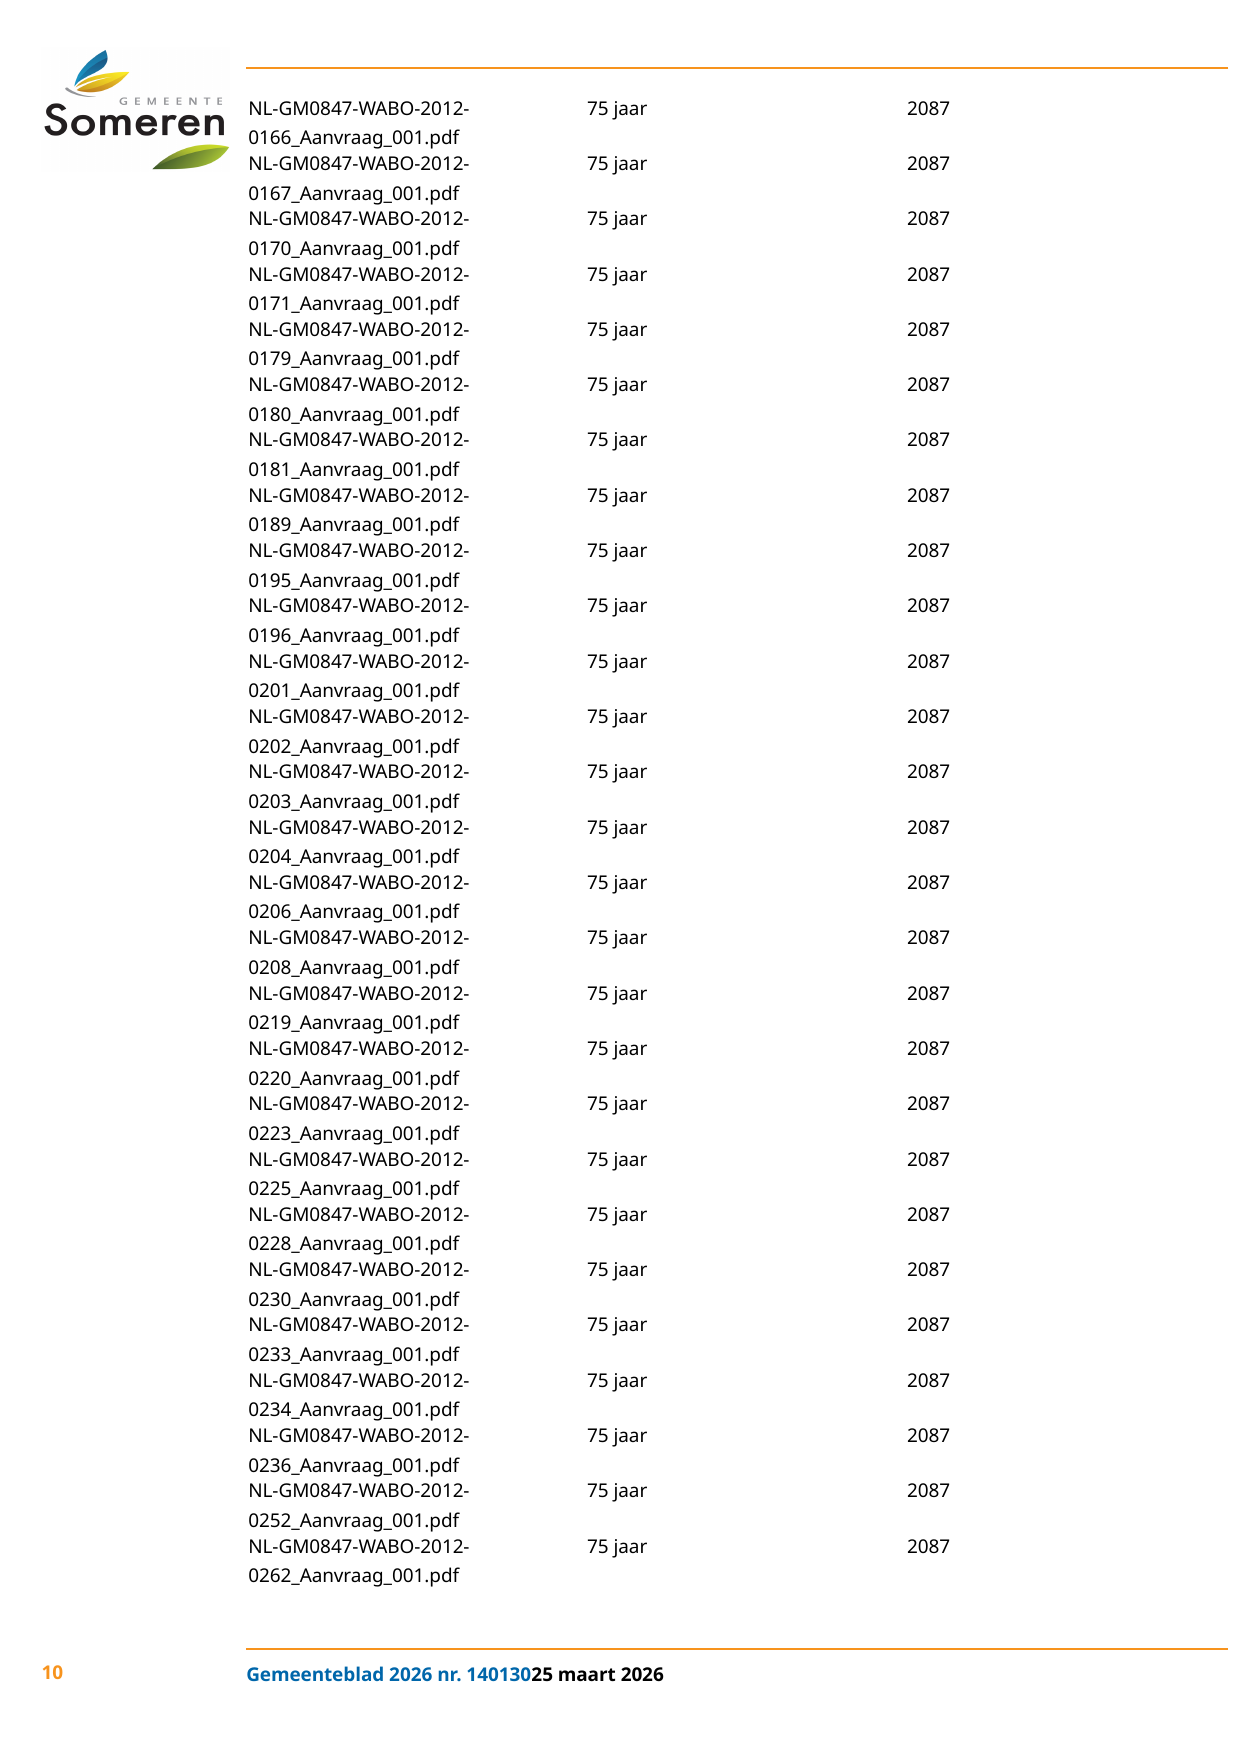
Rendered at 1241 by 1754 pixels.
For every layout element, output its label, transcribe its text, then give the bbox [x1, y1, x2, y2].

table_cell 75 jaar [587, 869, 907, 924]
table_cell NL-GM0847-WABO-2012-0234_Aanvraag_001.pdf [248, 1367, 587, 1422]
table_cell 2087 [907, 1146, 1152, 1201]
table_cell 2087 [907, 925, 1152, 980]
table_cell 2087 [907, 648, 1152, 703]
table_cell 75 jaar [587, 593, 907, 648]
table_cell 2087 [907, 1201, 1152, 1256]
table_cell 75 jaar [587, 1478, 907, 1533]
table_cell 75 jaar [587, 1533, 907, 1588]
table_cell 75 jaar [587, 1367, 907, 1422]
table_cell 75 jaar [587, 1422, 907, 1478]
table_cell 75 jaar [587, 703, 907, 758]
table_cell NL-GM0847-WABO-2012-0181_Aanvraag_001.pdf [248, 427, 587, 482]
table_cell NL-GM0847-WABO-2012-0180_Aanvraag_001.pdf [248, 371, 587, 427]
table_cell NL-GM0847-WABO-2012-0171_Aanvraag_001.pdf [248, 261, 587, 316]
table_cell 2087 [907, 261, 1152, 316]
table_cell NL-GM0847-WABO-2012-0206_Aanvraag_001.pdf [248, 869, 587, 924]
table_cell 75 jaar [587, 205, 907, 261]
table_cell 75 jaar [587, 427, 907, 482]
table_cell NL-GM0847-WABO-2012-0204_Aanvraag_001.pdf [248, 814, 587, 869]
table_cell 2087 [907, 205, 1152, 261]
table_cell 2087 [907, 1422, 1152, 1478]
table_cell 75 jaar [587, 482, 907, 537]
table_cell 75 jaar [587, 759, 907, 814]
table_cell NL-GM0847-WABO-2012-0195_Aanvraag_001.pdf [248, 537, 587, 593]
table_cell 2087 [907, 537, 1152, 593]
table_cell 75 jaar [587, 1090, 907, 1146]
table_cell 2087 [907, 703, 1152, 758]
table_cell 2087 [907, 1090, 1152, 1146]
table_cell 75 jaar [587, 371, 907, 427]
table_cell 2087 [907, 482, 1152, 537]
table_cell NL-GM0847-WABO-2012-0219_Aanvraag_001.pdf [248, 980, 587, 1035]
table_cell 2087 [907, 316, 1152, 371]
table_cell 75 jaar [587, 537, 907, 593]
table_cell 75 jaar [587, 925, 907, 980]
table_cell 2087 [907, 1035, 1152, 1090]
table_cell NL-GM0847-WABO-2012-0228_Aanvraag_001.pdf [248, 1201, 587, 1256]
table_cell NL-GM0847-WABO-2012-0203_Aanvraag_001.pdf [248, 759, 587, 814]
table_cell 75 jaar [587, 95, 907, 150]
table_cell NL-GM0847-WABO-2012-0220_Aanvraag_001.pdf [248, 1035, 587, 1090]
table_cell 2087 [907, 427, 1152, 482]
table_cell NL-GM0847-WABO-2012-0167_Aanvraag_001.pdf [248, 150, 587, 205]
table_cell 2087 [907, 371, 1152, 427]
picture [41, 47, 231, 172]
table_cell NL-GM0847-WABO-2012-0262_Aanvraag_001.pdf [248, 1533, 587, 1588]
table_cell 2087 [907, 1256, 1152, 1312]
table_cell NL-GM0847-WABO-2012-0201_Aanvraag_001.pdf [248, 648, 587, 703]
table_cell 75 jaar [587, 980, 907, 1035]
table_cell 75 jaar [587, 261, 907, 316]
table_cell 75 jaar [587, 1256, 907, 1312]
table_cell 2087 [907, 814, 1152, 869]
table_cell NL-GM0847-WABO-2012-0208_Aanvraag_001.pdf [248, 925, 587, 980]
table_cell 2087 [907, 593, 1152, 648]
table_cell 2087 [907, 869, 1152, 924]
table_cell 2087 [907, 150, 1152, 205]
table_cell NL-GM0847-WABO-2012-0179_Aanvraag_001.pdf [248, 316, 587, 371]
table_cell NL-GM0847-WABO-2012-0202_Aanvraag_001.pdf [248, 703, 587, 758]
table_cell 75 jaar [587, 814, 907, 869]
table_cell NL-GM0847-WABO-2012-0223_Aanvraag_001.pdf [248, 1090, 587, 1146]
table_cell 75 jaar [587, 1201, 907, 1256]
table_cell 75 jaar [587, 1146, 907, 1201]
table_cell 75 jaar [587, 1035, 907, 1090]
table_cell 2087 [907, 1367, 1152, 1422]
table_cell 2087 [907, 1312, 1152, 1367]
table_cell NL-GM0847-WABO-2012-0166_Aanvraag_001.pdf [248, 95, 587, 150]
table_cell NL-GM0847-WABO-2012-0236_Aanvraag_001.pdf [248, 1422, 587, 1478]
table_cell 2087 [907, 95, 1152, 150]
table_cell 75 jaar [587, 1312, 907, 1367]
table_cell NL-GM0847-WABO-2012-0196_Aanvraag_001.pdf [248, 593, 587, 648]
table_cell 2087 [907, 759, 1152, 814]
table_cell NL-GM0847-WABO-2012-0252_Aanvraag_001.pdf [248, 1478, 587, 1533]
table_cell NL-GM0847-WABO-2012-0230_Aanvraag_001.pdf [248, 1256, 587, 1312]
table_cell NL-GM0847-WABO-2012-0225_Aanvraag_001.pdf [248, 1146, 587, 1201]
table_cell 75 jaar [587, 316, 907, 371]
table_cell NL-GM0847-WABO-2012-0233_Aanvraag_001.pdf [248, 1312, 587, 1367]
table_cell NL-GM0847-WABO-2012-0170_Aanvraag_001.pdf [248, 205, 587, 261]
table_cell 2087 [907, 1478, 1152, 1533]
table_cell NL-GM0847-WABO-2012-0189_Aanvraag_001.pdf [248, 482, 587, 537]
table_cell 2087 [907, 980, 1152, 1035]
table_cell 75 jaar [587, 648, 907, 703]
table_cell 2087 [907, 1533, 1152, 1588]
table_cell 75 jaar [587, 150, 907, 205]
